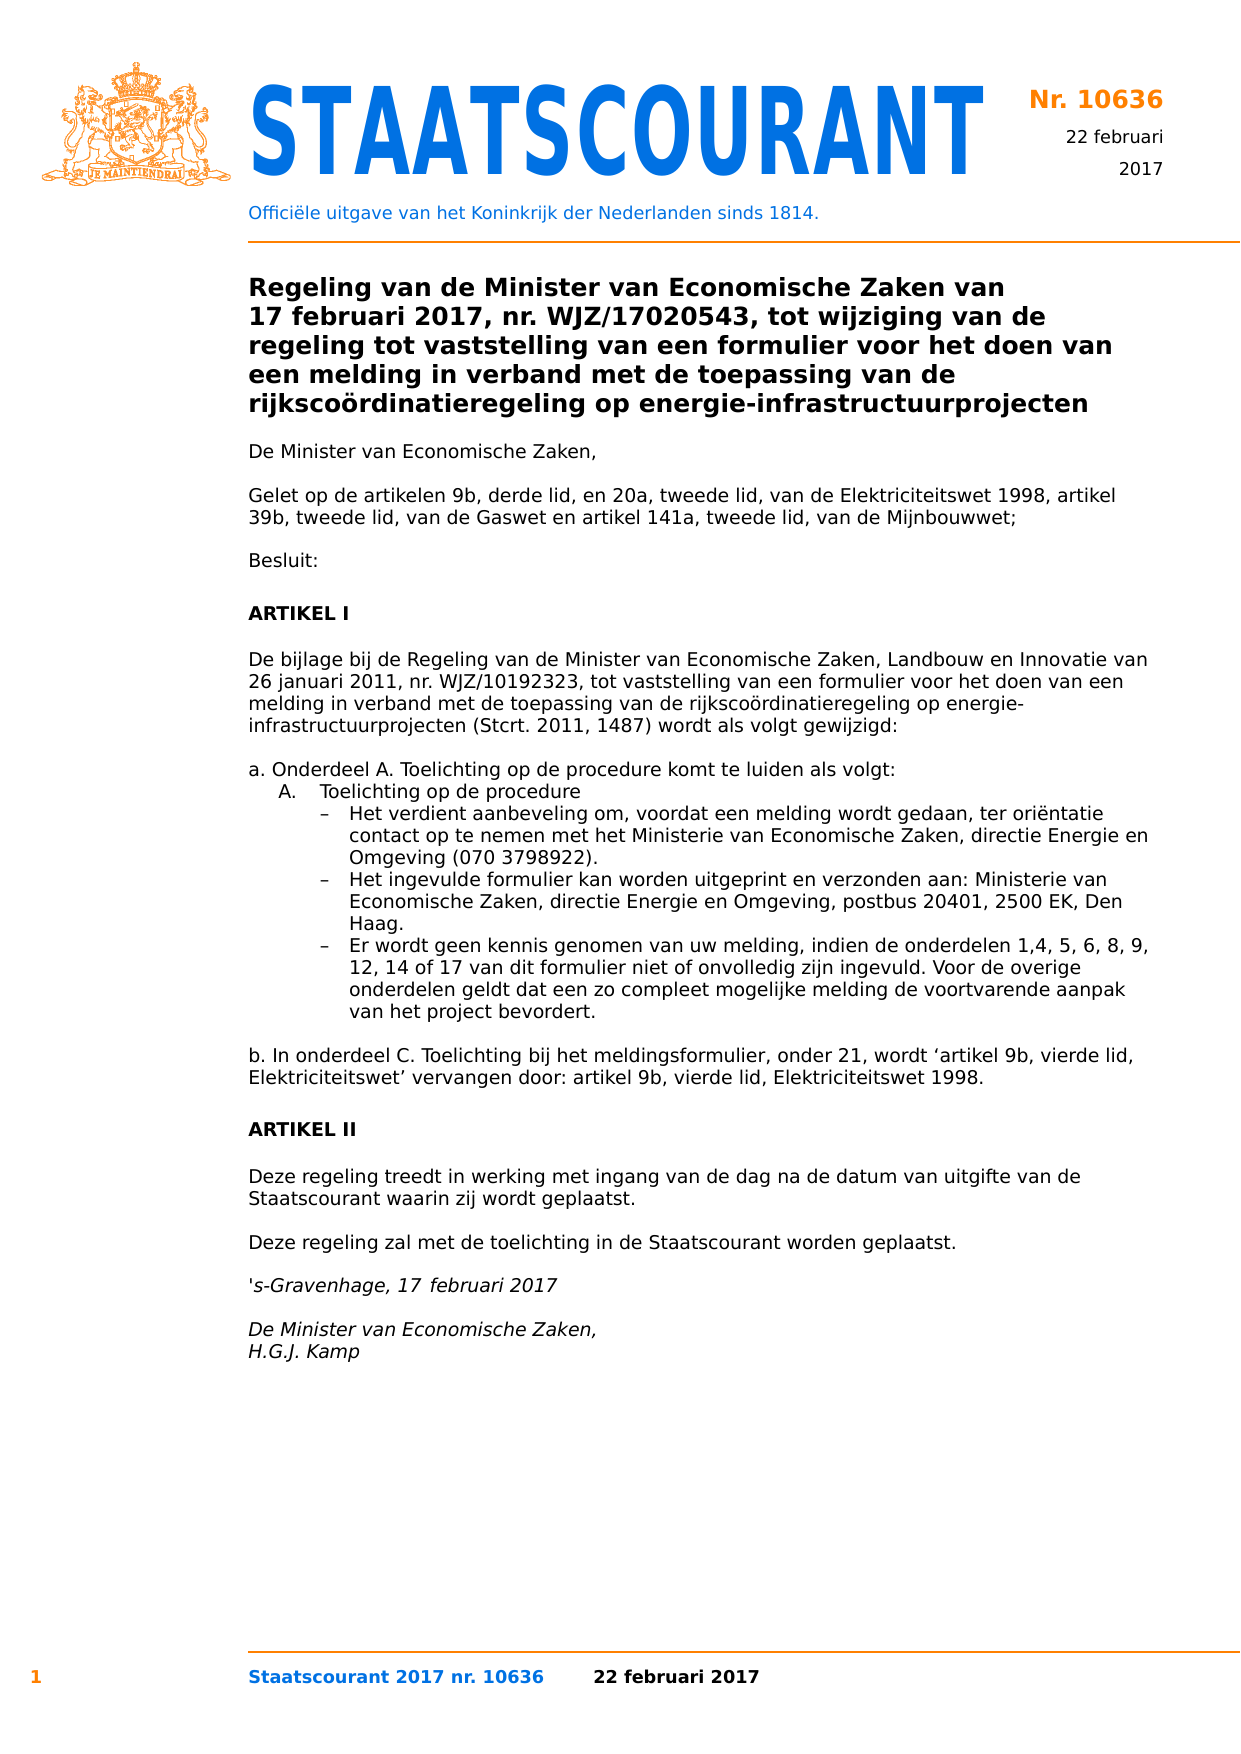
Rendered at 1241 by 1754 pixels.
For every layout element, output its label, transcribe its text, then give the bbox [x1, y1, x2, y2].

text A. Toelichting op de procedure [278, 781, 1163, 803]
text De bijlage bij de Regeling van de Minister van Economische Zaken, Landbouw en Innovatie van 26 januari 2011, nr. WJZ/10192323, tot vaststelling van een formulier voor het doen van een melding in verband met de toepassing van de rijkscoördinatieregeling op energie-infrastructuurprojecten (Stcrt. 2011, 1487) wordt als volgt gewijzigd: [248, 649, 1163, 737]
text – Het ingevulde formulier kan worden uitgeprint en verzonden aan: Ministerie van Economische Zaken, directie Energie en Omgeving, postbus 20401, 2500 EK, Den Haag. [319, 869, 1163, 935]
text Gelet op de artikelen 9b, derde lid, en 20a, tweede lid, van de Elektriciteitswet 1998, artikel 39b, tweede lid, van de Gaswet en artikel 141a, tweede lid, van de Mijnbouwwet; [248, 484, 1163, 528]
text De Minister van Economische Zaken, [248, 441, 1163, 463]
subtitle Regeling van de Minister van Economische Zaken van 17 februari 2017, nr. WJZ/17020543, tot wijziging van de regeling tot vaststelling van een formulier voor het doen van een melding in verband met de toepassing van de rijkscoördinatieregeling op energie-infrastructuurprojecten [248, 273, 1163, 419]
table_cell Officiële uitgave van het Koninkrijk der Nederlanden sinds 1814. [248, 203, 1240, 241]
table_cell 2017 [998, 153, 1240, 203]
text 's-Gravenhage, 17 februari 2017 [248, 1275, 1163, 1297]
text Besluit: [248, 550, 1163, 572]
table_header [25, 62, 248, 241]
text b. In onderdeel C. Toelichting bij het meldingsformulier, onder 21, wordt ‘artikel 9b, vierde lid, Elektriciteitswet’ vervangen door: artikel 9b, vierde lid, Elektriciteitswet 1998. [248, 1045, 1163, 1089]
table_header STAATSCOURANT [248, 62, 998, 203]
table_header Nr. 10636 [998, 62, 1240, 121]
picture [41, 62, 231, 186]
text Deze regeling zal met de toelichting in de Staatscourant worden geplaatst. [248, 1232, 1163, 1253]
subtitle ARTIKEL I [248, 602, 1163, 624]
text – Er wordt geen kennis genomen van uw melding, indien de onderdelen 1,4, 5, 6, 8, 9, 12, 14 of 17 van dit formulier niet of onvolledig zijn ingevuld. Voor de overige onderdelen geldt dat een zo compleet mogelijke melding de voortvarende aanpak van het project bevordert. [319, 935, 1163, 1023]
text Deze regeling treedt in werking met ingang van de dag na de datum van uitgifte van de Staatscourant waarin zij wordt geplaatst. [248, 1166, 1163, 1210]
text De Minister van Economische Zaken, H.G.J. Kamp [248, 1319, 1163, 1363]
text a. Onderdeel A. Toelichting op de procedure komt te luiden als volgt: [248, 759, 1163, 781]
subtitle ARTIKEL II [248, 1119, 1163, 1141]
table_cell 22 februari [998, 121, 1240, 153]
text – Het verdient aanbeveling om, voordat een melding wordt gedaan, ter oriëntatie contact op te nemen met het Ministerie van Economische Zaken, directie Energie en Omgeving (070 3798922). [319, 803, 1163, 869]
